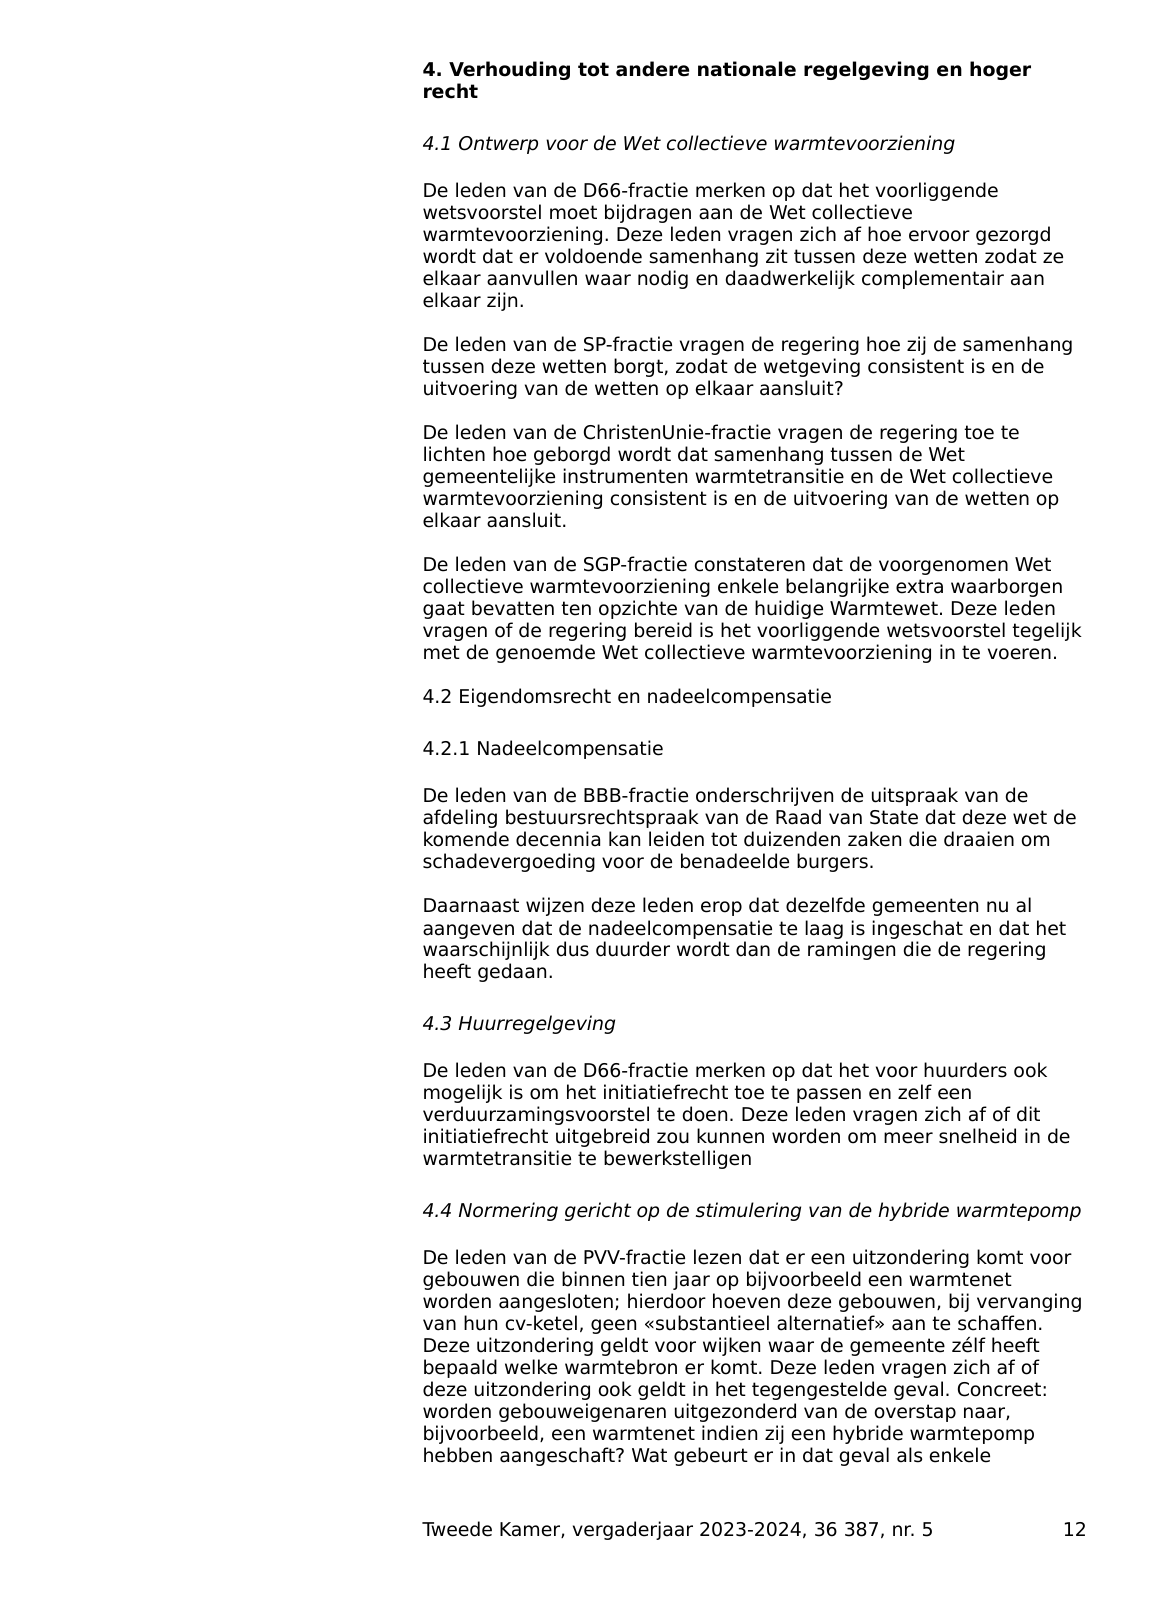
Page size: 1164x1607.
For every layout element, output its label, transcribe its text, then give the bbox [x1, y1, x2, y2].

text De leden van de BBB-fractie onderschrijven de uitspraak van de afdeling bestuursrechtspraak van de Raad van State dat deze wet de komende decennia kan leiden tot duizenden zaken die draaien om schadevergoeding voor de benadeelde burgers. [422, 785, 1087, 873]
text Daarnaast wijzen deze leden erop dat dezelfde gemeenten nu al aangeven dat de nadeelcompensatie te laag is ingeschat en dat het waarschijnlijk dus duurder wordt dan de ramingen die de regering heeft gedaan. [422, 895, 1087, 983]
text De leden van de ChristenUnie-fractie vragen de regering toe te lichten hoe geborgd wordt dat samenhang tussen de Wet gemeentelijke instrumenten warmtetransitie en de Wet collectieve warmtevoorziening consistent is en de uitvoering van de wetten op elkaar aansluit. [422, 422, 1087, 532]
subtitle 4.2.1 Nadeelcompensatie [422, 738, 1087, 760]
subtitle 4. Verhouding tot andere nationale regelgeving en hoger recht [422, 59, 1087, 103]
text 4.2 Eigendomsrecht en nadeelcompensatie [422, 686, 1087, 708]
subtitle 4.4 Normering gericht op de stimulering van de hybride warmtepomp [422, 1200, 1087, 1222]
subtitle 4.3 Huurregelgeving [422, 1013, 1087, 1035]
text De leden van de D66-fractie merken op dat het voor huurders ook mogelijk is om het initiatiefrecht toe te passen en zelf een verduurzamingsvoorstel te doen. Deze leden vragen zich af of dit initiatiefrecht uitgebreid zou kunnen worden om meer snelheid in de warmtetransitie te bewerkstelligen [422, 1060, 1087, 1170]
text De leden van de SP-fractie vragen de regering hoe zij de samenhang tussen deze wetten borgt, zodat de wetgeving consistent is en de uitvoering van de wetten op elkaar aansluit? [422, 334, 1087, 400]
text De leden van de PVV-fractie lezen dat er een uitzondering komt voor gebouwen die binnen tien jaar op bijvoorbeeld een warmtenet worden aangesloten; hierdoor hoeven deze gebouwen, bij vervanging van hun cv-ketel, geen «substantieel alternatief» aan te schaffen. Deze uitzondering geldt voor wijken waar de gemeente zélf heeft bepaald welke warmtebron er komt. Deze leden vragen zich af of deze uitzondering ook geldt in het tegengestelde geval. Concreet: worden gebouweigenaren uitgezonderd van de overstap naar, bijvoorbeeld, een warmtenet indien zij een hybride warmtepomp hebben aangeschaft? Wat gebeurt er in dat geval als enkele [422, 1247, 1087, 1467]
text De leden van de D66-fractie merken op dat het voorliggende wetsvoorstel moet bijdragen aan de Wet collectieve warmtevoorziening. Deze leden vragen zich af hoe ervoor gezorgd wordt dat er voldoende samenhang zit tussen deze wetten zodat ze elkaar aanvullen waar nodig en daadwerkelijk complementair aan elkaar zijn. [422, 180, 1087, 312]
text De leden van de SGP-fractie constateren dat de voorgenomen Wet collectieve warmtevoorziening enkele belangrijke extra waarborgen gaat bevatten ten opzichte van de huidige Warmtewet. Deze leden vragen of de regering bereid is het voorliggende wetsvoorstel tegelijk met de genoemde Wet collectieve warmtevoorziening in te voeren. [422, 554, 1087, 664]
subtitle 4.1 Ontwerp voor de Wet collectieve warmtevoorziening [422, 133, 1087, 155]
